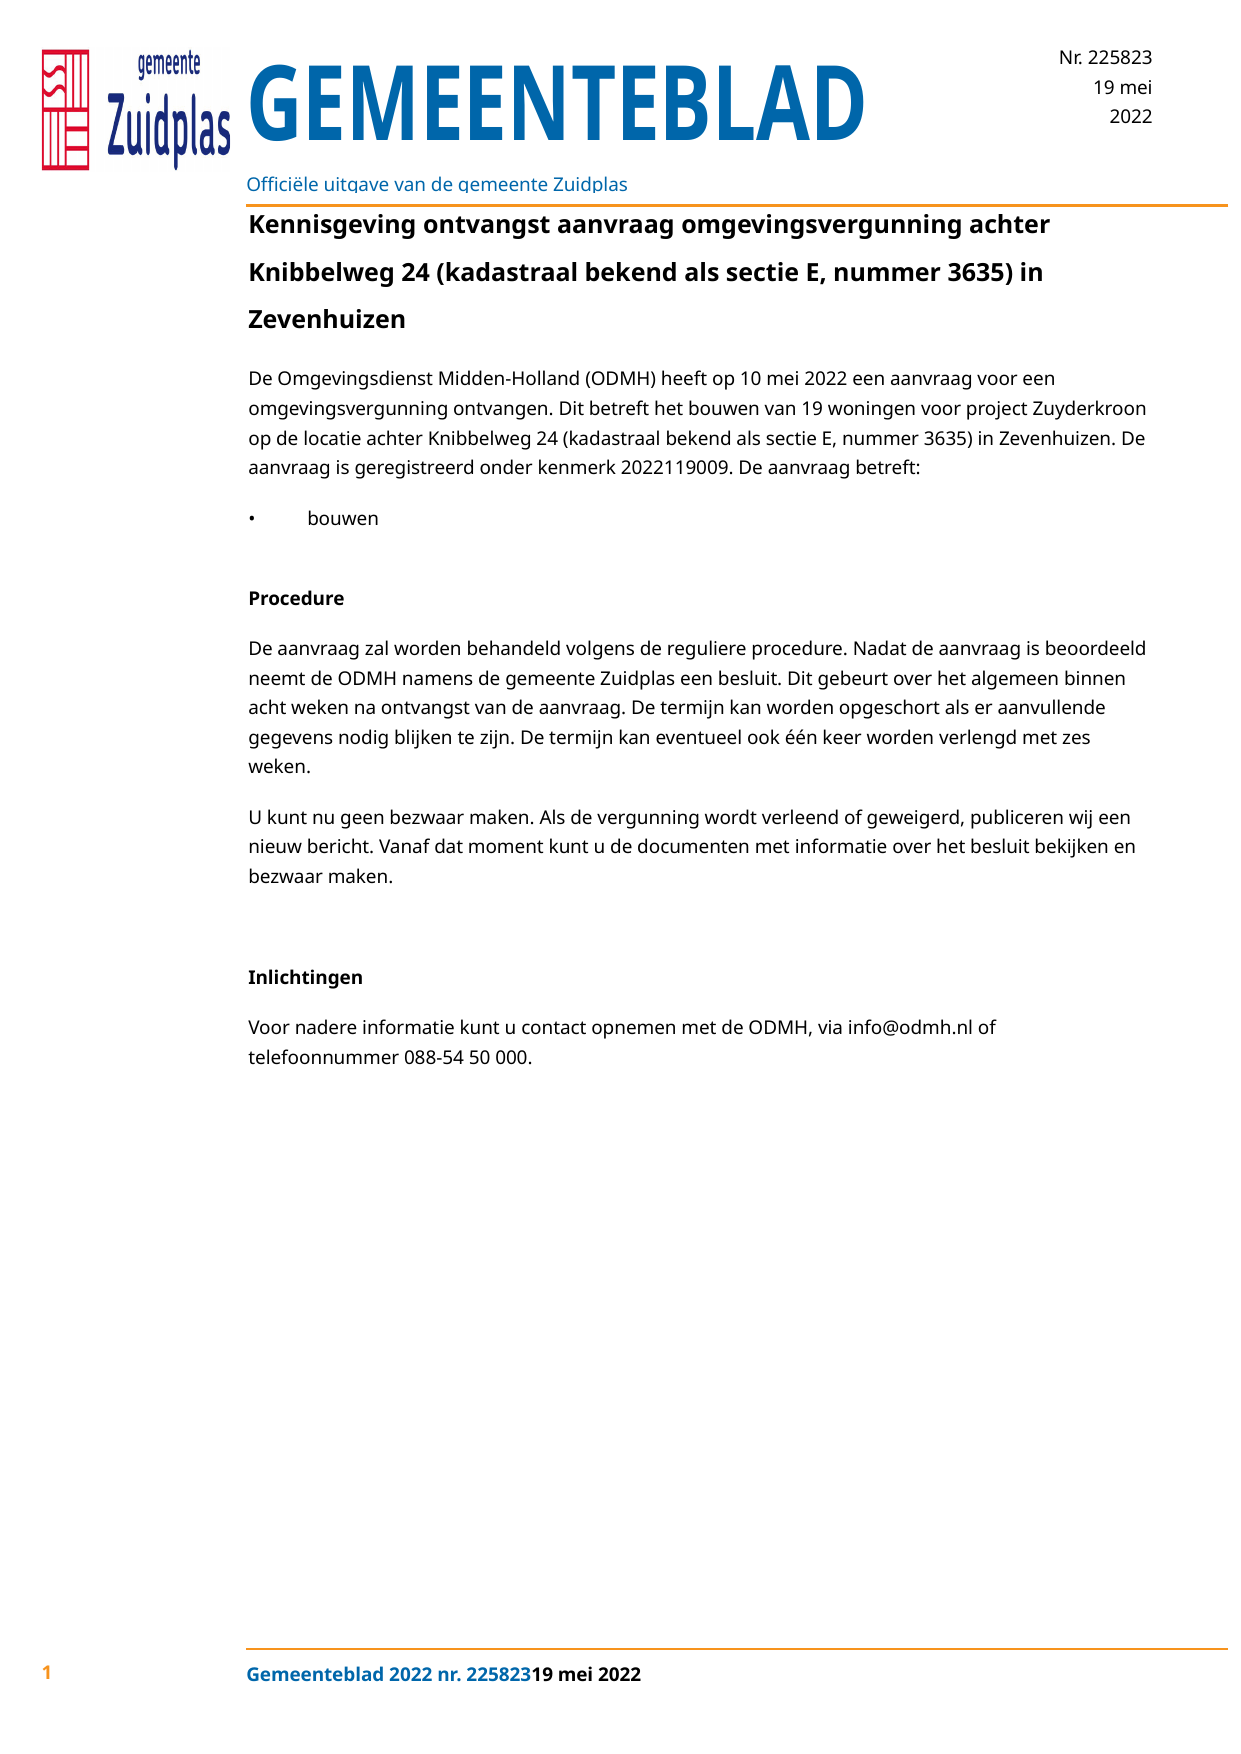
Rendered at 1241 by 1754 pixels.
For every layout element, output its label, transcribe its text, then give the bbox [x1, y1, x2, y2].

text De Omgevingsdienst Midden-Holland (ODMH) heeft op 10 mei 2022 een aanvraag voor een omgevingsvergunning ontvangen. Dit betreft het bouwen van 19 woningen voor project Zuyderkroon op de locatie achter Knibbelweg 24 (kadastraal bekend als sectie E, nummer 3635) in Zevenhuizen. De aanvraag is geregistreerd onder kenmerk 2022119009. De aanvraag betreft: [248, 366, 1152, 480]
text De aanvraag zal worden behandeld volgens de reguliere procedure. Nadat de aanvraag is beoordeeld neemt de ODMH namens de gemeente Zuidplas een besluit. Dit gebeurt over het algemeen binnen acht weken na ontvangst van de aanvraag. De termijn kan worden opgeschort als er aanvullende gegevens nodig blijken te zijn. De termijn kan eventueel ook één keer worden verlengd met zes weken. [248, 635, 1152, 779]
text Procedure [248, 585, 1152, 610]
list bouwen [248, 505, 1152, 530]
text U kunt nu geen bezwaar maken. Als de vergunning wordt verleend of geweigerd, publiceren wij een nieuw bericht. Vanaf dat moment kunt u de documenten met informatie over het besluit bekijken en bezwaar maken. [248, 804, 1152, 889]
picture [41, 47, 231, 172]
text Inlichtingen [248, 964, 1152, 989]
text Voor nadere informatie kunt u contact opnemen met de ODMH, via info@odmh.nl of telefoonnummer 088-54 50 000. [248, 1014, 1152, 1069]
text Kennisgeving ontvangst aanvraag omgevingsvergunning achter Knibbelweg 24 (kadastraal bekend als sectie E, nummer 3635) in Zevenhuizen [248, 207, 1152, 336]
